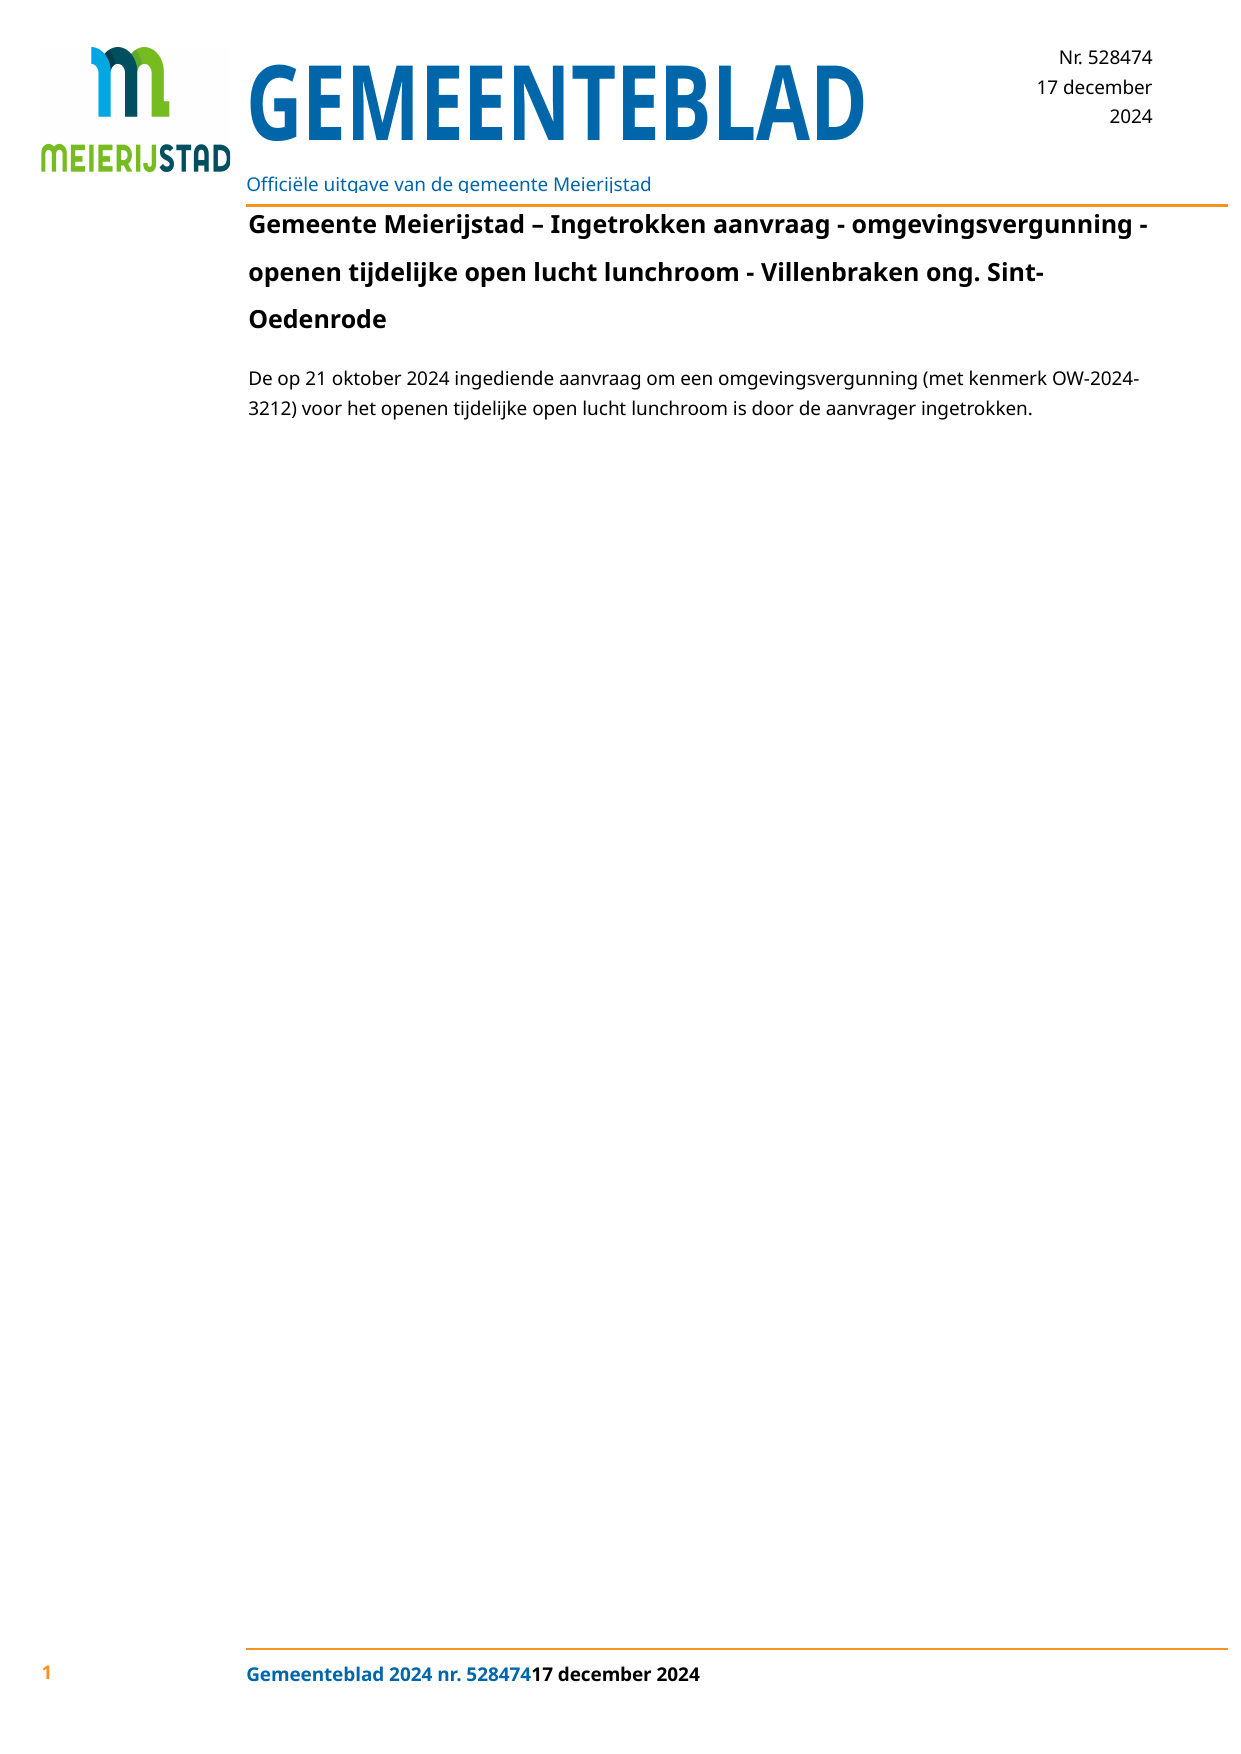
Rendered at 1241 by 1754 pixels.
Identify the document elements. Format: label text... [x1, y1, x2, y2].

text Gemeente Meierijstad – Ingetrokken aanvraag - omgevingsvergunning - openen tijdelijke open lucht lunchroom - Villenbraken ong. Sint-Oedenrode [248, 207, 1152, 336]
text De op 21 oktober 2024 ingediende aanvraag om een omgevingsvergunning (met kenmerk OW-2024-3212) voor het openen tijdelijke open lucht lunchroom is door de aanvrager ingetrokken. [248, 366, 1152, 421]
picture [41, 47, 231, 172]
